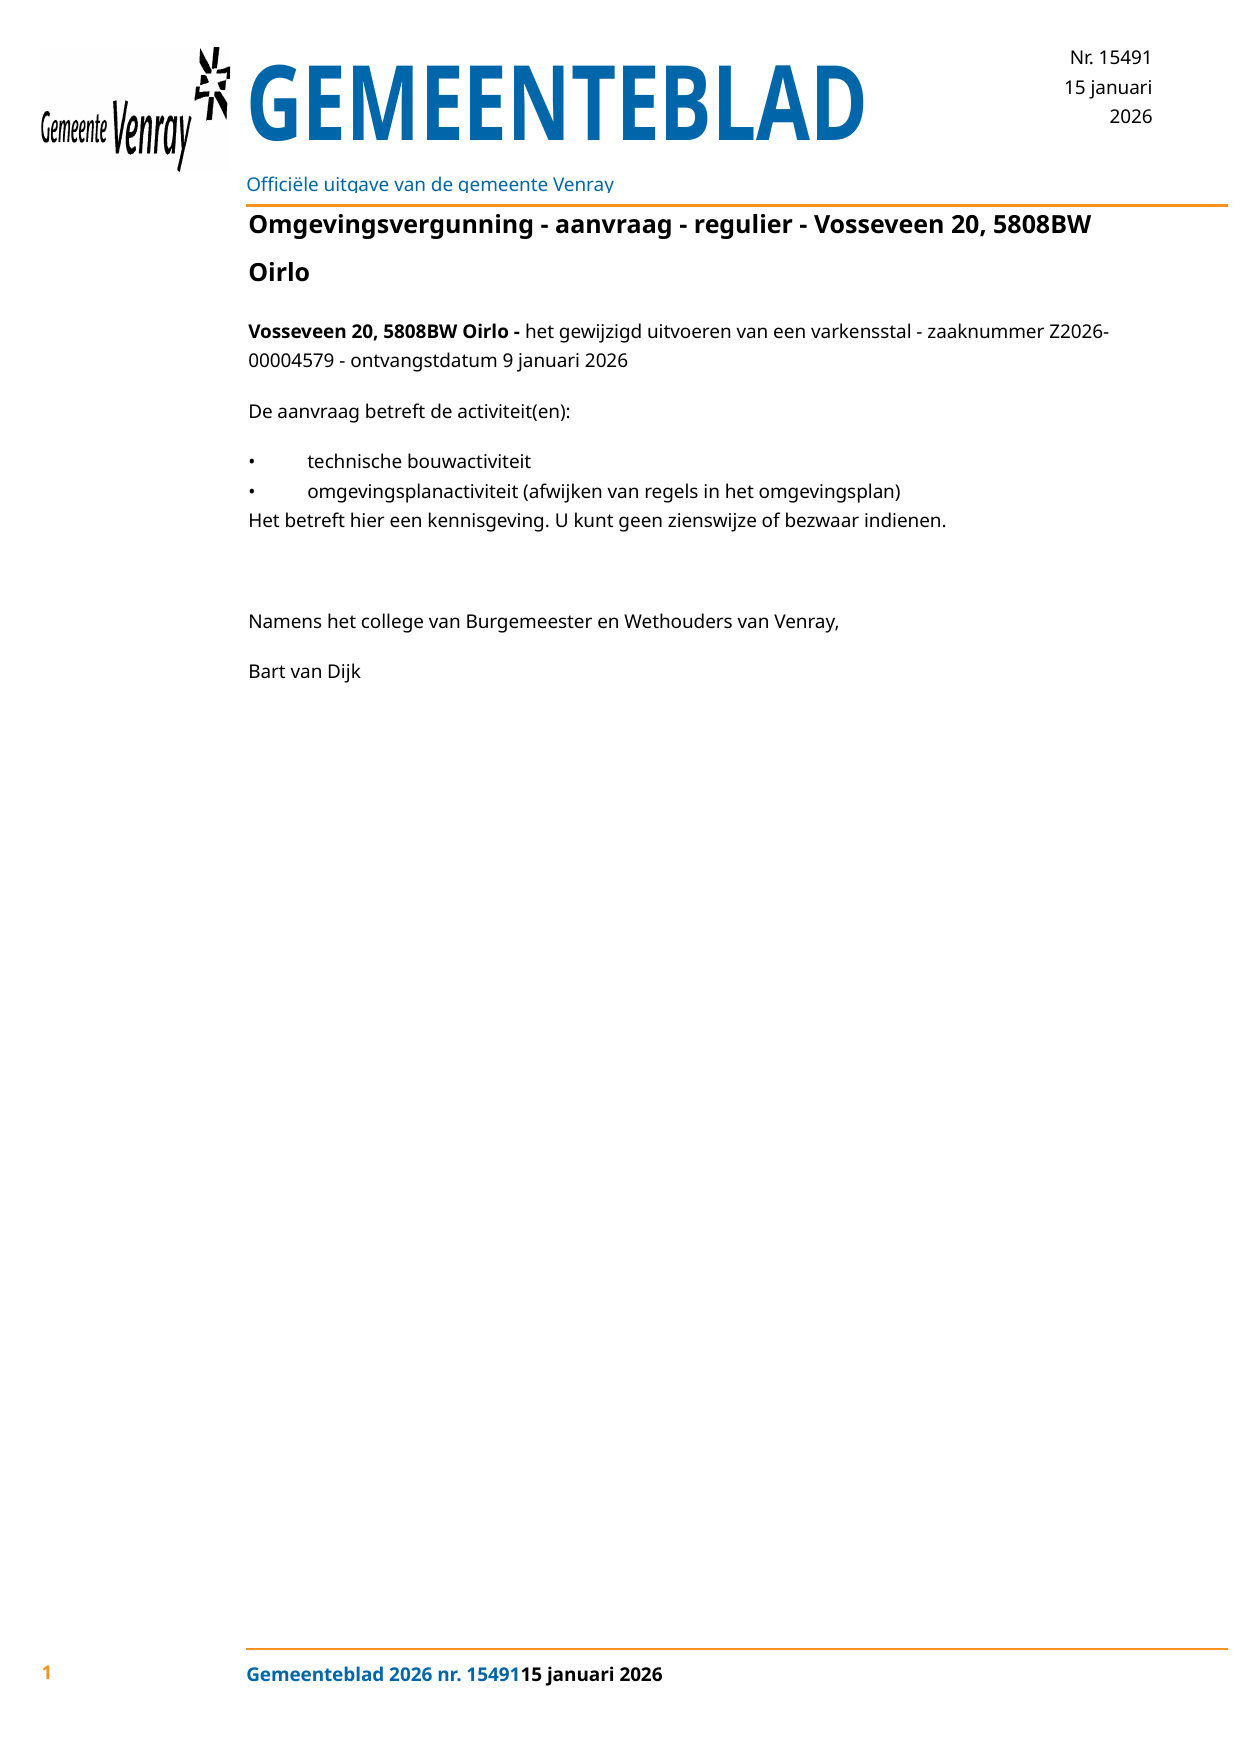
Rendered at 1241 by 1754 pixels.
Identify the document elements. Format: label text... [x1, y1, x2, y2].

text Namens het college van Burgemeester en Wethouders van Venray, [248, 608, 1152, 634]
text Bart van Dijk [248, 659, 1152, 684]
list omgevingsplanactiviteit (afwijken van regels in het omgevingsplan) [248, 478, 1152, 504]
text Vosseveen 20, 5808BW Oirlo - het gewijzigd uitvoeren van een varkensstal - zaaknummer Z2026-00004579 - ontvangstdatum 9 januari 2026 [248, 318, 1152, 373]
text Het betreft hier een kennisgeving. U kunt geen zienswijze of bezwaar indienen. [248, 507, 1152, 533]
text De aanvraag betreft de activiteit(en): [248, 398, 1152, 424]
picture [41, 47, 231, 172]
text Omgevingsvergunning - aanvraag - regulier - Vosseveen 20, 5808BW Oirlo [248, 207, 1152, 288]
list technische bouwactiviteit [248, 448, 1152, 474]
